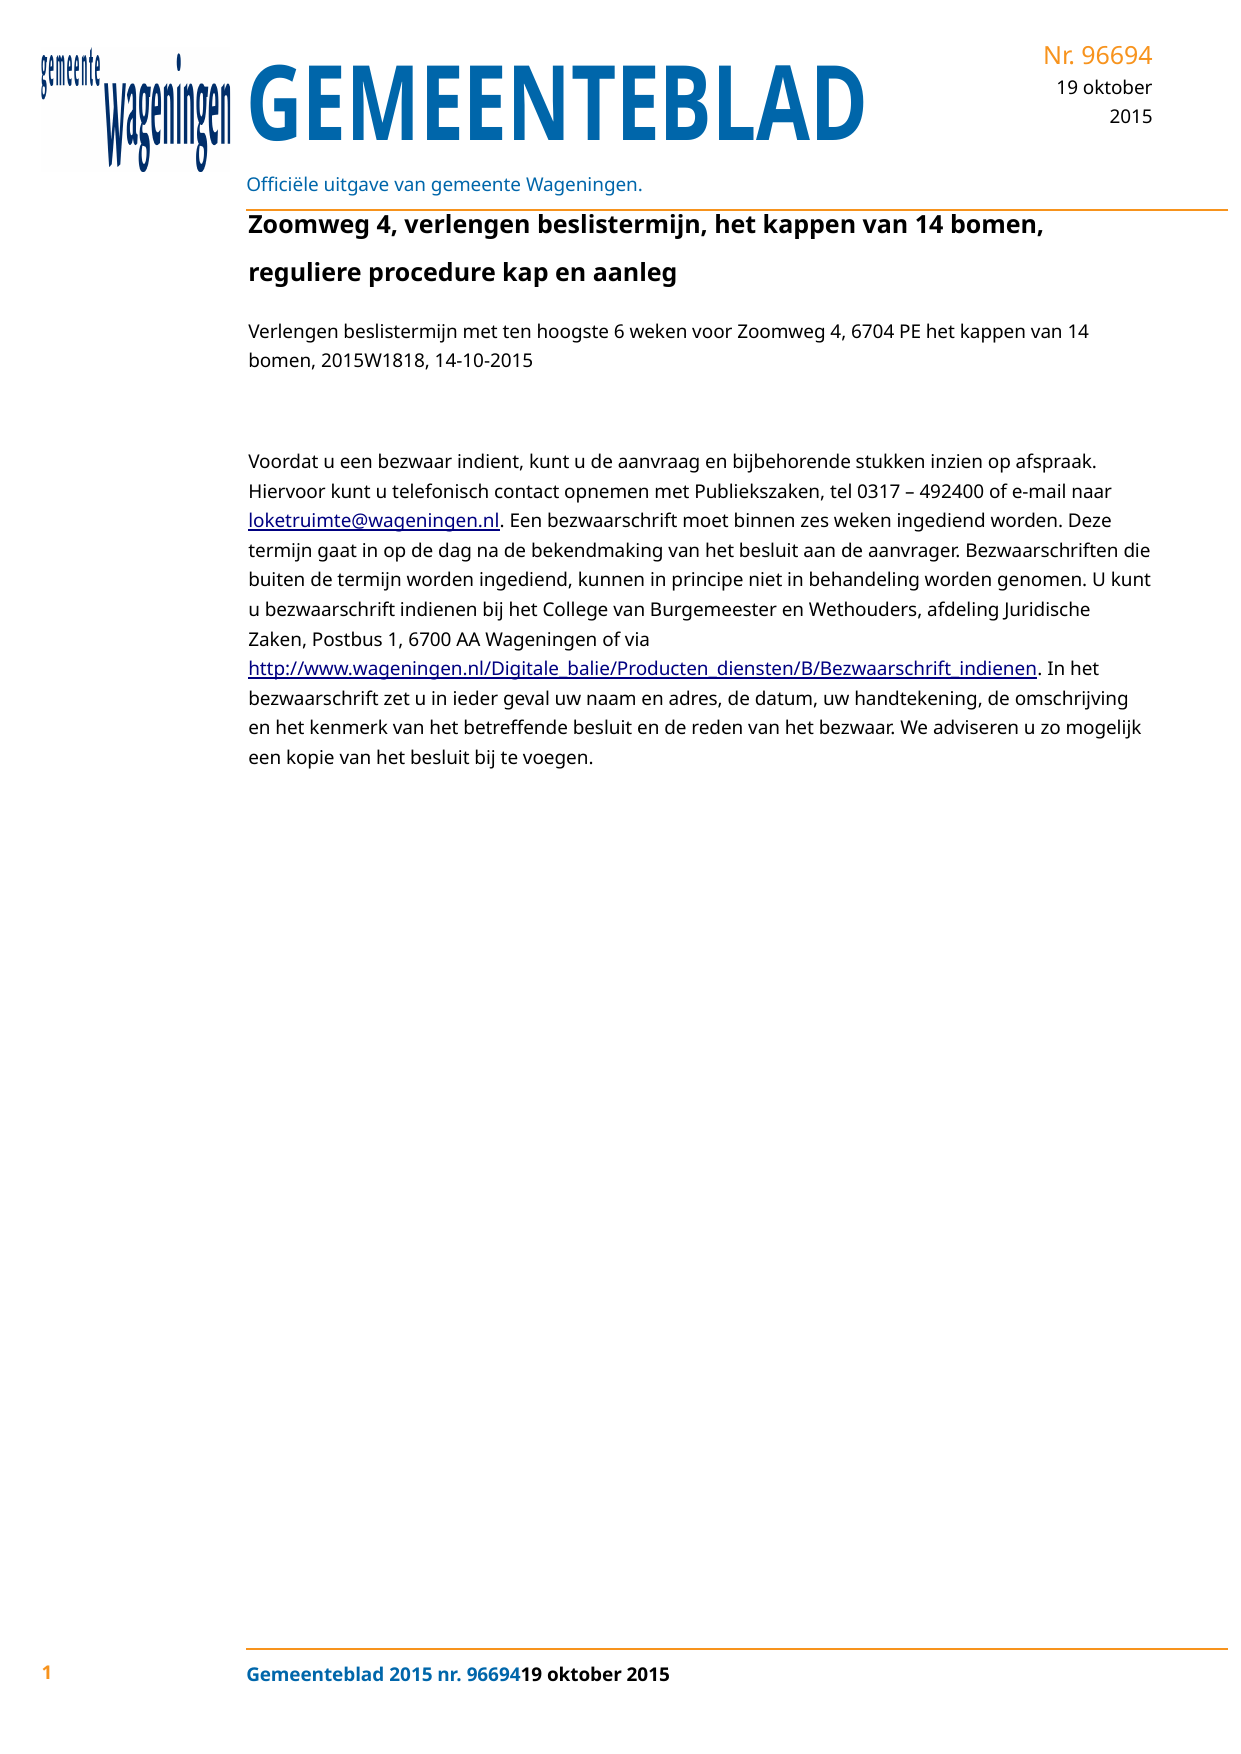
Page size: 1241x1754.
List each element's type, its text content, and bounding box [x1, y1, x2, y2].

text Voordat u een bezwaar indient, kunt u de aanvraag en bijbehorende stukken inzien op afspraak. Hiervoor kunt u telefonisch contact opnemen met Publiekszaken, tel 0317 – 492400 of e-mail naar loketruimte@wageningen.nl. Een bezwaarschrift moet binnen zes weken ingediend worden. Deze termijn gaat in op de dag na de bekendmaking van het besluit aan de aanvrager. Bezwaarschriften die buiten de termijn worden ingediend, kunnen in principe niet in behandeling worden genomen. U kunt u bezwaarschrift indienen bij het College van Burgemeester en Wethouders, afdeling Juridische Zaken, Postbus 1, 6700 AA Wageningen of via http://www.wageningen.nl/Digitale_balie/Producten_diensten/B/Bezwaarschrift_indienen. In het bezwaarschrift zet u in ieder geval uw naam en adres, de datum, uw handtekening, de omschrijving en het kenmerk van het betreffende besluit en de reden van het bezwaar. We adviseren u zo mogelijk een kopie van het besluit bij te voegen. [248, 448, 1152, 770]
picture [41, 47, 231, 172]
text Zoomweg 4, verlengen beslistermijn, het kappen van 14 bomen, reguliere procedure kap en aanleg [248, 211, 1152, 288]
text Verlengen beslistermijn met ten hoogste 6 weken voor Zoomweg 4, 6704 PE het kappen van 14 bomen, 2015W1818, 14-10-2015 [248, 318, 1152, 373]
